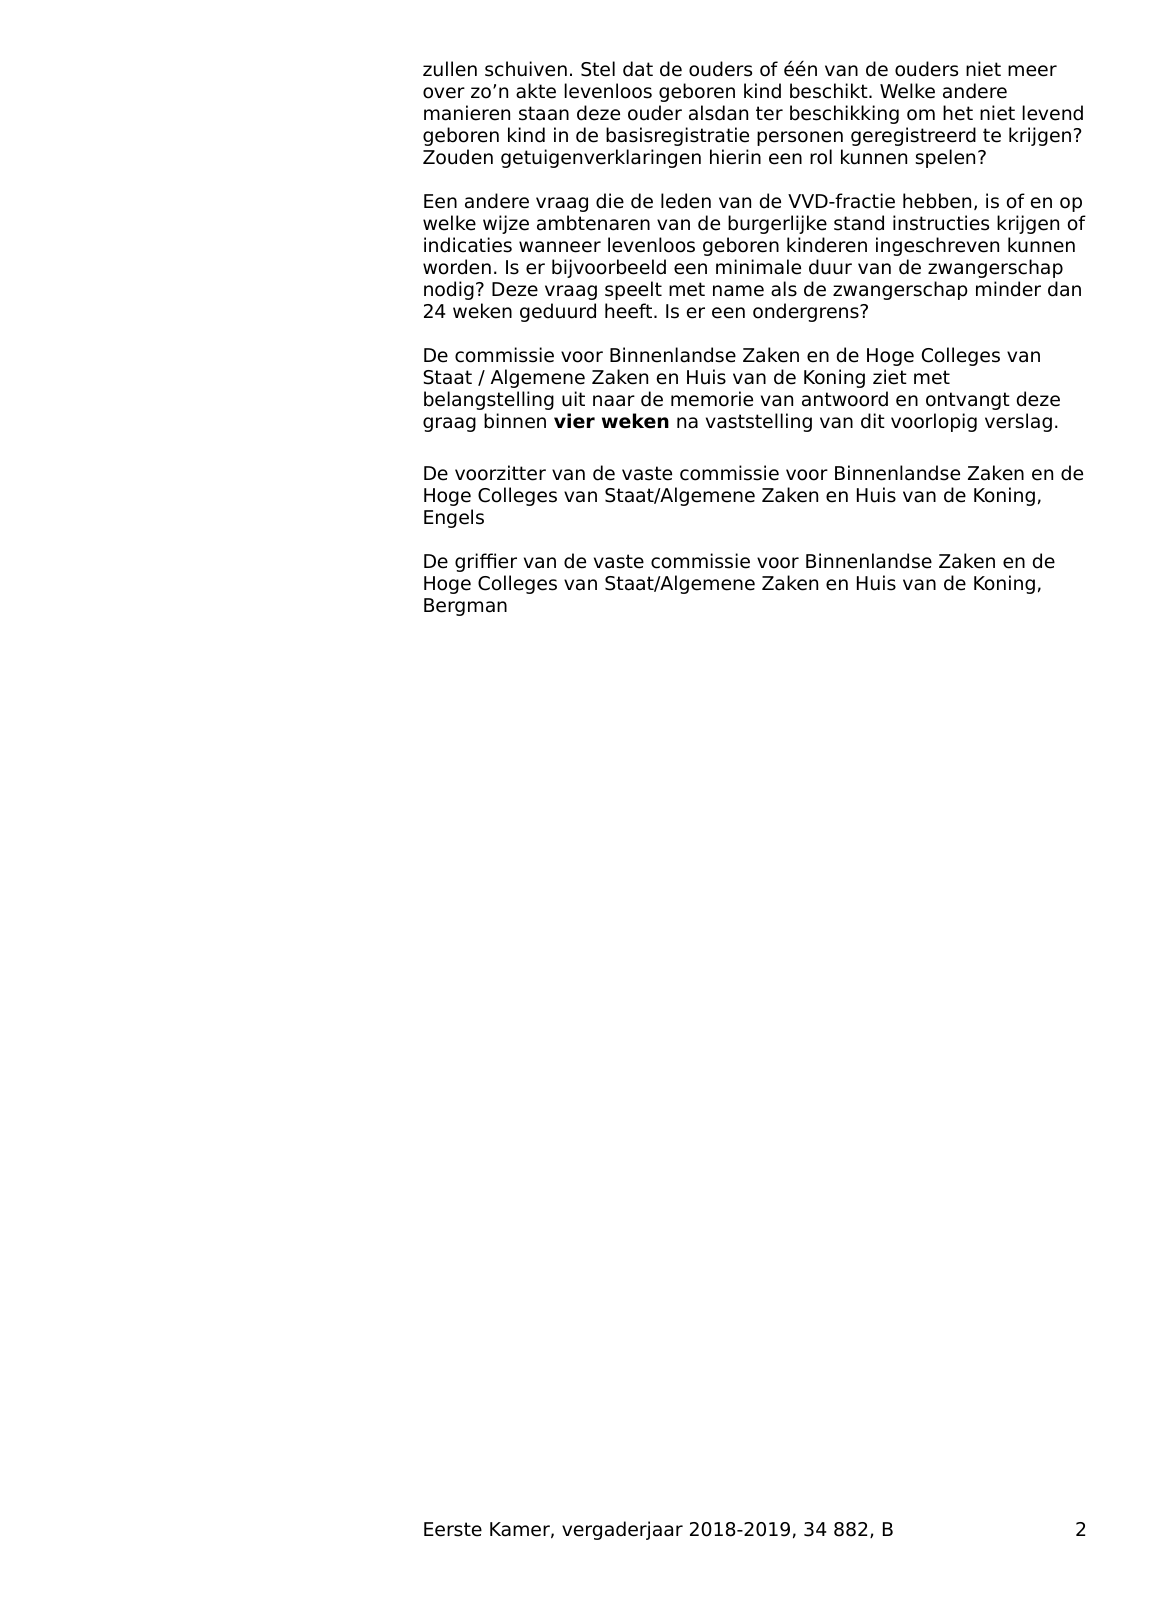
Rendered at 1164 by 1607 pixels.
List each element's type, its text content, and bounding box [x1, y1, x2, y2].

text zullen schuiven. Stel dat de ouders of één van de ouders niet meer over zo’n akte levenloos geboren kind beschikt. Welke andere manieren staan deze ouder alsdan ter beschikking om het niet levend geboren kind in de basisregistratie personen geregistreerd te krijgen? Zouden getuigenverklaringen hierin een rol kunnen spelen? [422, 59, 1087, 169]
text De griffier van de vaste commissie voor Binnenlandse Zaken en de Hoge Colleges van Staat/Algemene Zaken en Huis van de Koning, Bergman [422, 551, 1087, 617]
text De commissie voor Binnenlandse Zaken en de Hoge Colleges van Staat / Algemene Zaken en Huis van de Koning ziet met belangstelling uit naar de memorie van antwoord en ontvangt deze graag binnen vier weken na vaststelling van dit voorlopig verslag. [422, 345, 1087, 433]
text Een andere vraag die de leden van de VVD-fractie hebben, is of en op welke wijze ambtenaren van de burgerlijke stand instructies krijgen of indicaties wanneer levenloos geboren kinderen ingeschreven kunnen worden. Is er bijvoorbeeld een minimale duur van de zwangerschap nodig? Deze vraag speelt met name als de zwangerschap minder dan 24 weken geduurd heeft. Is er een ondergrens? [422, 191, 1087, 323]
text De voorzitter van de vaste commissie voor Binnenlandse Zaken en de Hoge Colleges van Staat/Algemene Zaken en Huis van de Koning, Engels [422, 463, 1087, 529]
